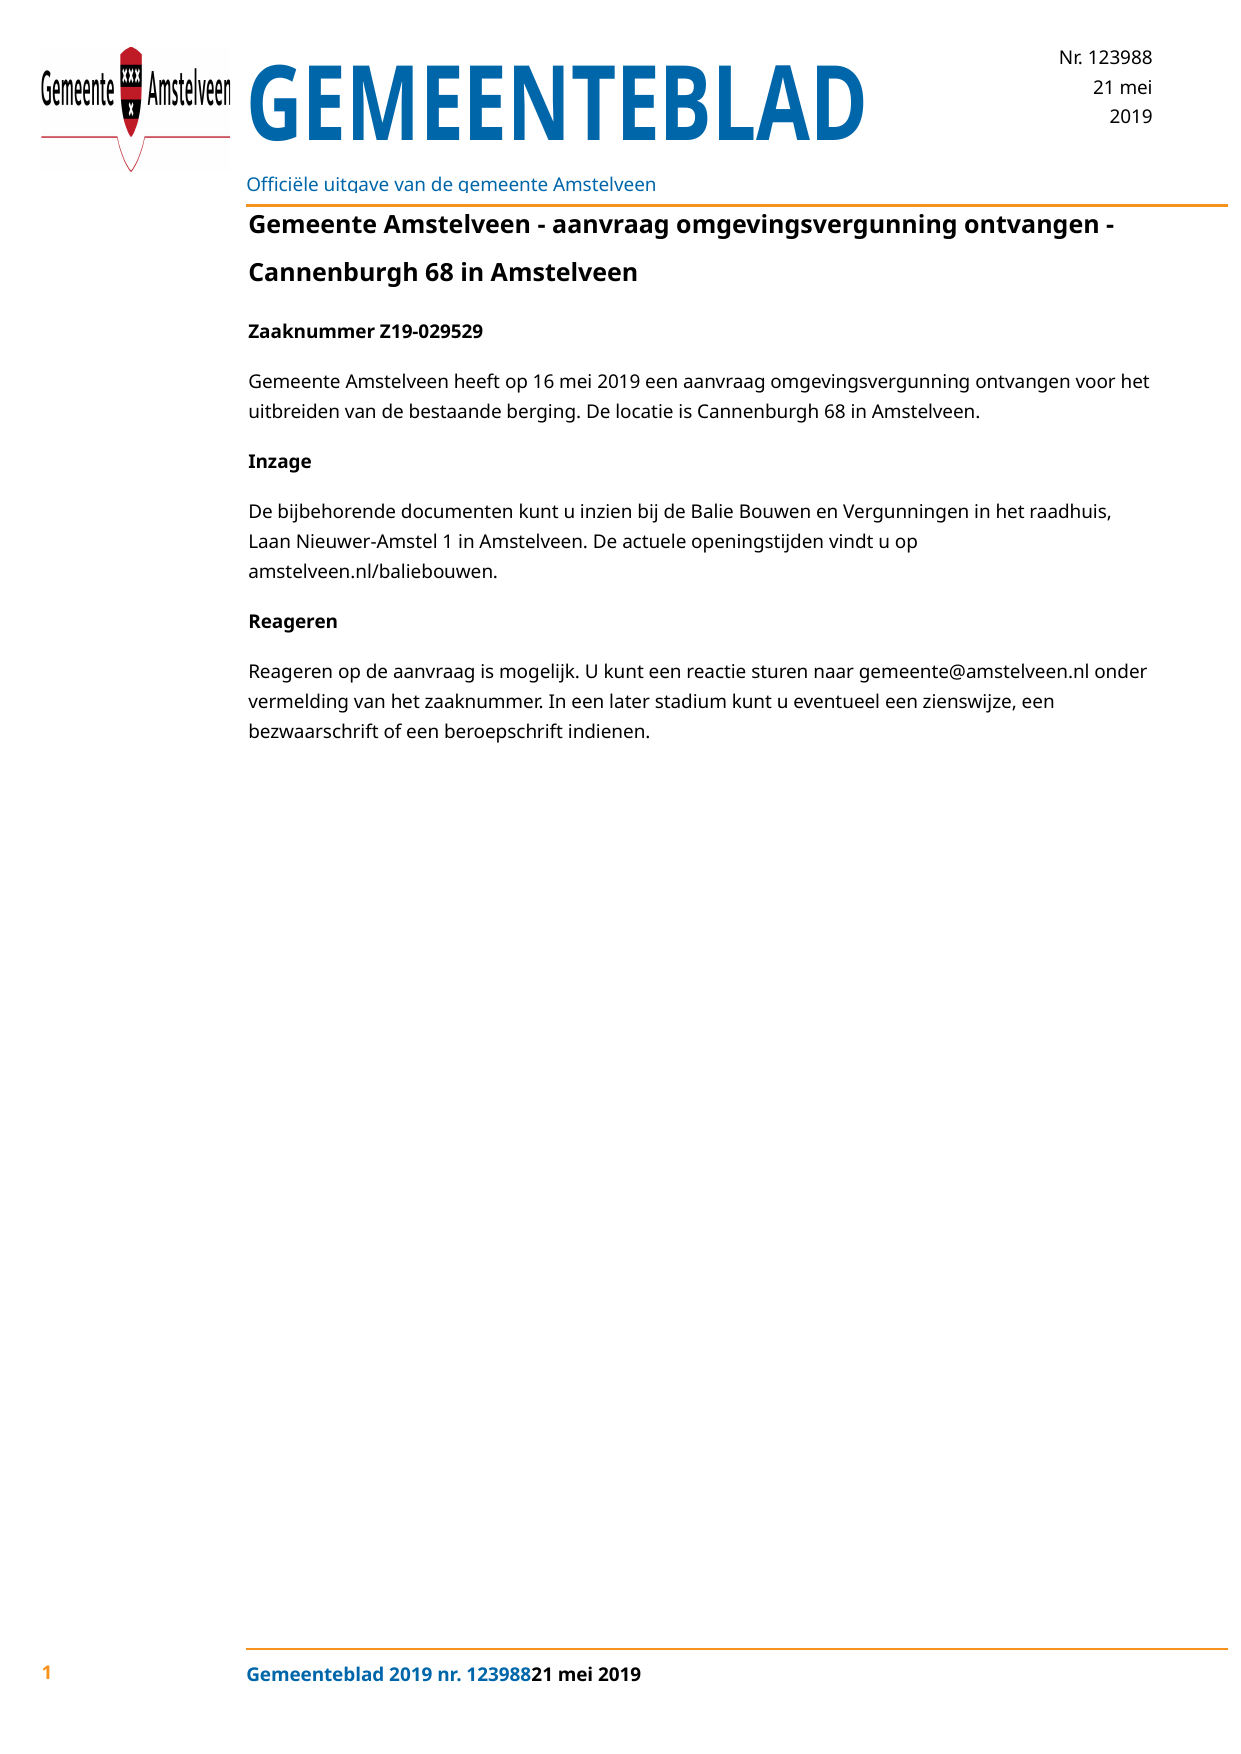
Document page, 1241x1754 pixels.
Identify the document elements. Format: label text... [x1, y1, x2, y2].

text Gemeente Amstelveen - aanvraag omgevingsvergunning ontvangen - Cannenburgh 68 in Amstelveen [248, 207, 1152, 288]
text Inzage [248, 448, 1152, 474]
text Zaaknummer Z19-029529 [248, 318, 1152, 344]
text Reageren op de aanvraag is mogelijk. U kunt een reactie sturen naar gemeente@amstelveen.nl onder vermelding van het zaaknummer. In een later stadium kunt u eventueel een zienswijze, een bezwaarschrift of een beroepschrift indienen. [248, 659, 1152, 744]
text Reageren [248, 608, 1152, 634]
picture [41, 47, 231, 172]
text De bijbehorende documenten kunt u inzien bij de Balie Bouwen en Vergunningen in het raadhuis, Laan Nieuwer-Amstel 1 in Amstelveen. De actuele openingstijden vindt u op amstelveen.nl/baliebouwen. [248, 499, 1152, 584]
text Gemeente Amstelveen heeft op 16 mei 2019 een aanvraag omgevingsvergunning ontvangen voor het uitbreiden van de bestaande berging. De locatie is Cannenburgh 68 in Amstelveen. [248, 368, 1152, 424]
